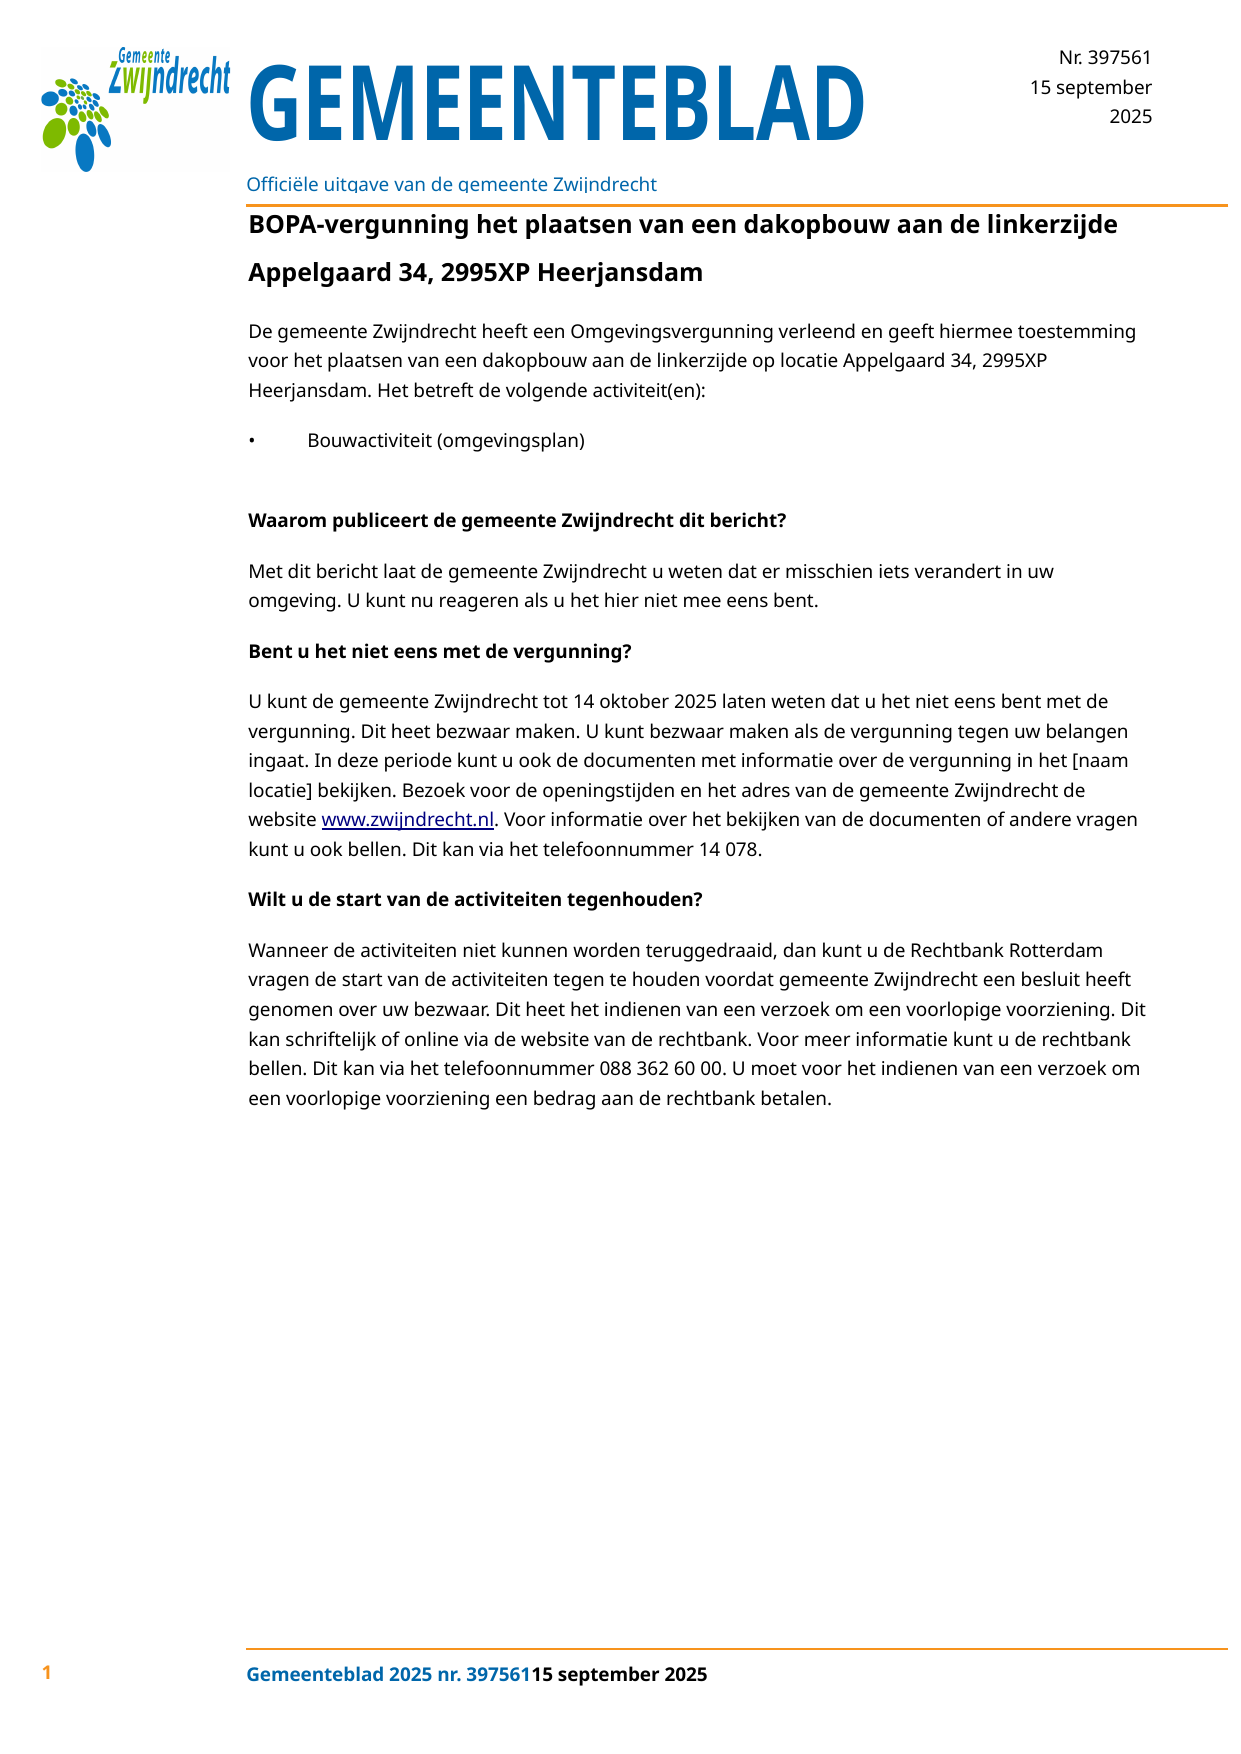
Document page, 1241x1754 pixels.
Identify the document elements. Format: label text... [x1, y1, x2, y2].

text Wanneer de activiteiten niet kunnen worden teruggedraaid, dan kunt u de Rechtbank Rotterdam vragen de start van de activiteiten tegen te houden voordat gemeente Zwijndrecht een besluit heeft genomen over uw bezwaar. Dit heet het indienen van een verzoek om een voorlopige voorziening. Dit kan schriftelijk of online via de website van de rechtbank. Voor meer informatie kunt u de rechtbank bellen. Dit kan via het telefoonnummer 088 362 60 00. U moet voor het indienen van een verzoek om een voorlopige voorziening een bedrag aan de rechtbank betalen. [248, 937, 1152, 1111]
text Waarom publiceert de gemeente Zwijndrecht dit bericht? [248, 507, 1152, 533]
text De gemeente Zwijndrecht heeft een Omgevingsvergunning verleend en geeft hiermee toestemming voor het plaatsen van een dakopbouw aan de linkerzijde op locatie Appelgaard 34, 2995XP Heerjansdam. Het betreft de volgende activiteit(en): [248, 318, 1152, 403]
text Met dit bericht laat de gemeente Zwijndrecht u weten dat er misschien iets verandert in uw omgeving. U kunt nu reageren als u het hier niet mee eens bent. [248, 558, 1152, 613]
picture [41, 47, 231, 172]
text Bent u het niet eens met de vergunning? [248, 638, 1152, 664]
text BOPA-vergunning het plaatsen van een dakopbouw aan de linkerzijde Appelgaard 34, 2995XP Heerjansdam [248, 207, 1152, 288]
text Wilt u de start van de activiteiten tegenhouden? [248, 887, 1152, 912]
text U kunt de gemeente Zwijndrecht tot 14 oktober 2025 laten weten dat u het niet eens bent met de vergunning. Dit heet bezwaar maken. U kunt bezwaar maken als de vergunning tegen uw belangen ingaat. In deze periode kunt u ook de documenten met informatie over de vergunning in het [naam locatie] bekijken. Bezoek voor de openingstijden en het adres van de gemeente Zwijndrecht de website www.zwijndrecht.nl. Voor informatie over het bekijken van de documenten of andere vragen kunt u ook bellen. Dit kan via het telefoonnummer 14 078. [248, 688, 1152, 862]
list Bouwactiviteit (omgevingsplan) [248, 427, 1152, 453]
